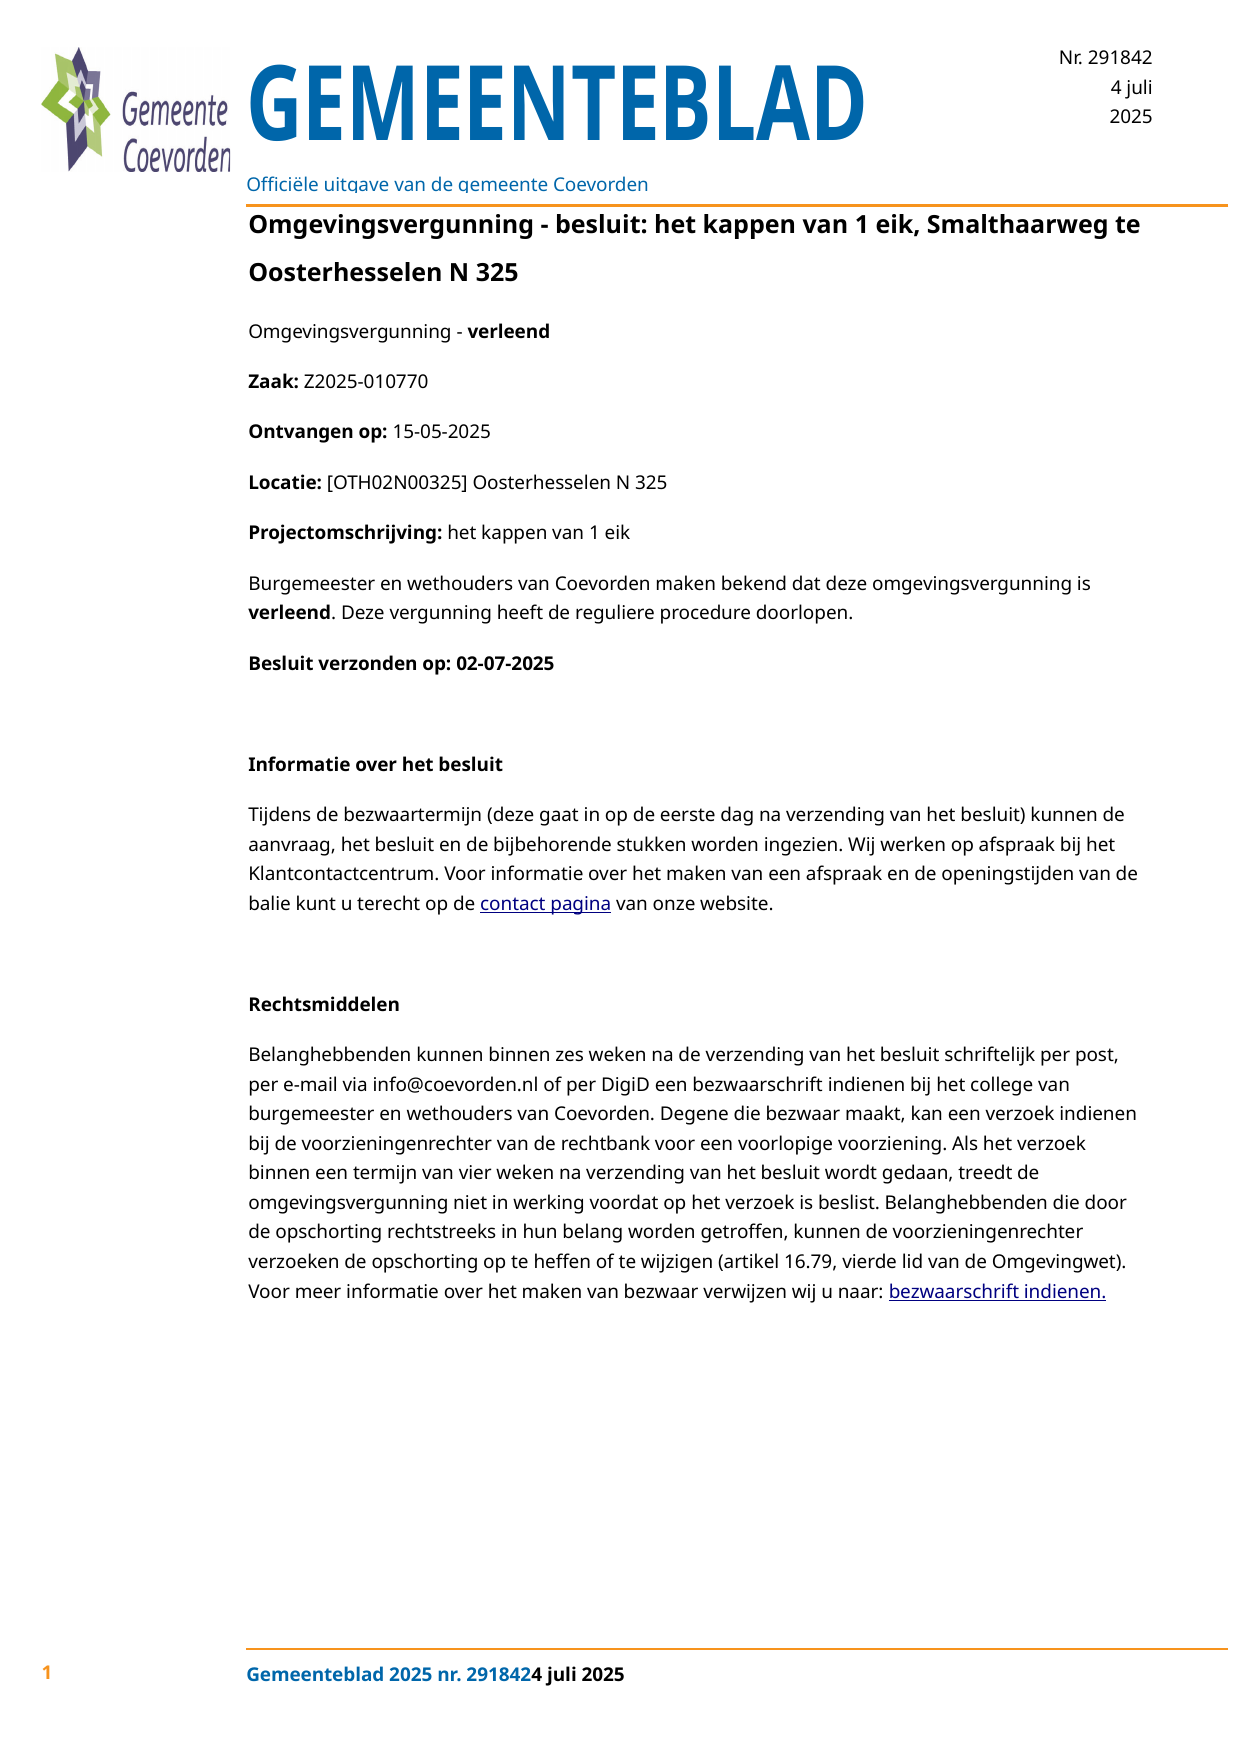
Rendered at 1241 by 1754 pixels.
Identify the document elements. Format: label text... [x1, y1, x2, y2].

text Rechtsmiddelen [248, 991, 1152, 1017]
text Locatie: [OTH02N00325] Oosterhesselen N 325 [248, 469, 1152, 495]
picture [41, 47, 231, 172]
text Informatie over het besluit [248, 751, 1152, 777]
text Burgemeester en wethouders van Coevorden maken bekend dat deze omgevingsvergunning is verleend. Deze vergunning heeft de reguliere procedure doorlopen. [248, 570, 1152, 625]
text Ontvangen op: 15-05-2025 [248, 419, 1152, 444]
text Omgevingsvergunning - verleend [248, 318, 1152, 344]
text Tijdens de bezwaartermijn (deze gaat in op de eerste dag na verzending van het besluit) kunnen de aanvraag, het besluit en de bijbehorende stukken worden ingezien. Wij werken op afspraak bij het Klantcontactcentrum. Voor informatie over het maken van een afspraak en de openingstijden van de balie kunt u terecht op de contact pagina van onze website. [248, 801, 1152, 916]
text Besluit verzonden op: 02-07-2025 [248, 650, 1152, 676]
text Projectomschrijving: het kappen van 1 eik [248, 519, 1152, 545]
text Zaak: Z2025-010770 [248, 368, 1152, 394]
text Omgevingsvergunning - besluit: het kappen van 1 eik, Smalthaarweg te Oosterhesselen N 325 [248, 207, 1152, 288]
text Belanghebbenden kunnen binnen zes weken na de verzending van het besluit schriftelijk per post, per e-mail via info@coevorden.nl of per DigiD een bezwaarschrift indienen bij het college van burgemeester en wethouders van Coevorden. Degene die bezwaar maakt, kan een verzoek indienen bij de voorzieningenrechter van de rechtbank voor een voorlopige voorziening. Als het verzoek binnen een termijn van vier weken na verzending van het besluit wordt gedaan, treedt de omgevingsvergunning niet in werking voordat op het verzoek is beslist. Belanghebbenden die door de opschorting rechtstreeks in hun belang worden getroffen, kunnen de voorzieningenrechter verzoeken de opschorting op te heffen of te wijzigen (artikel 16.79, vierde lid van de Omgevingwet). Voor meer informatie over het maken van bezwaar verwijzen wij u naar: bezwaarschrift indienen. [248, 1041, 1152, 1304]
